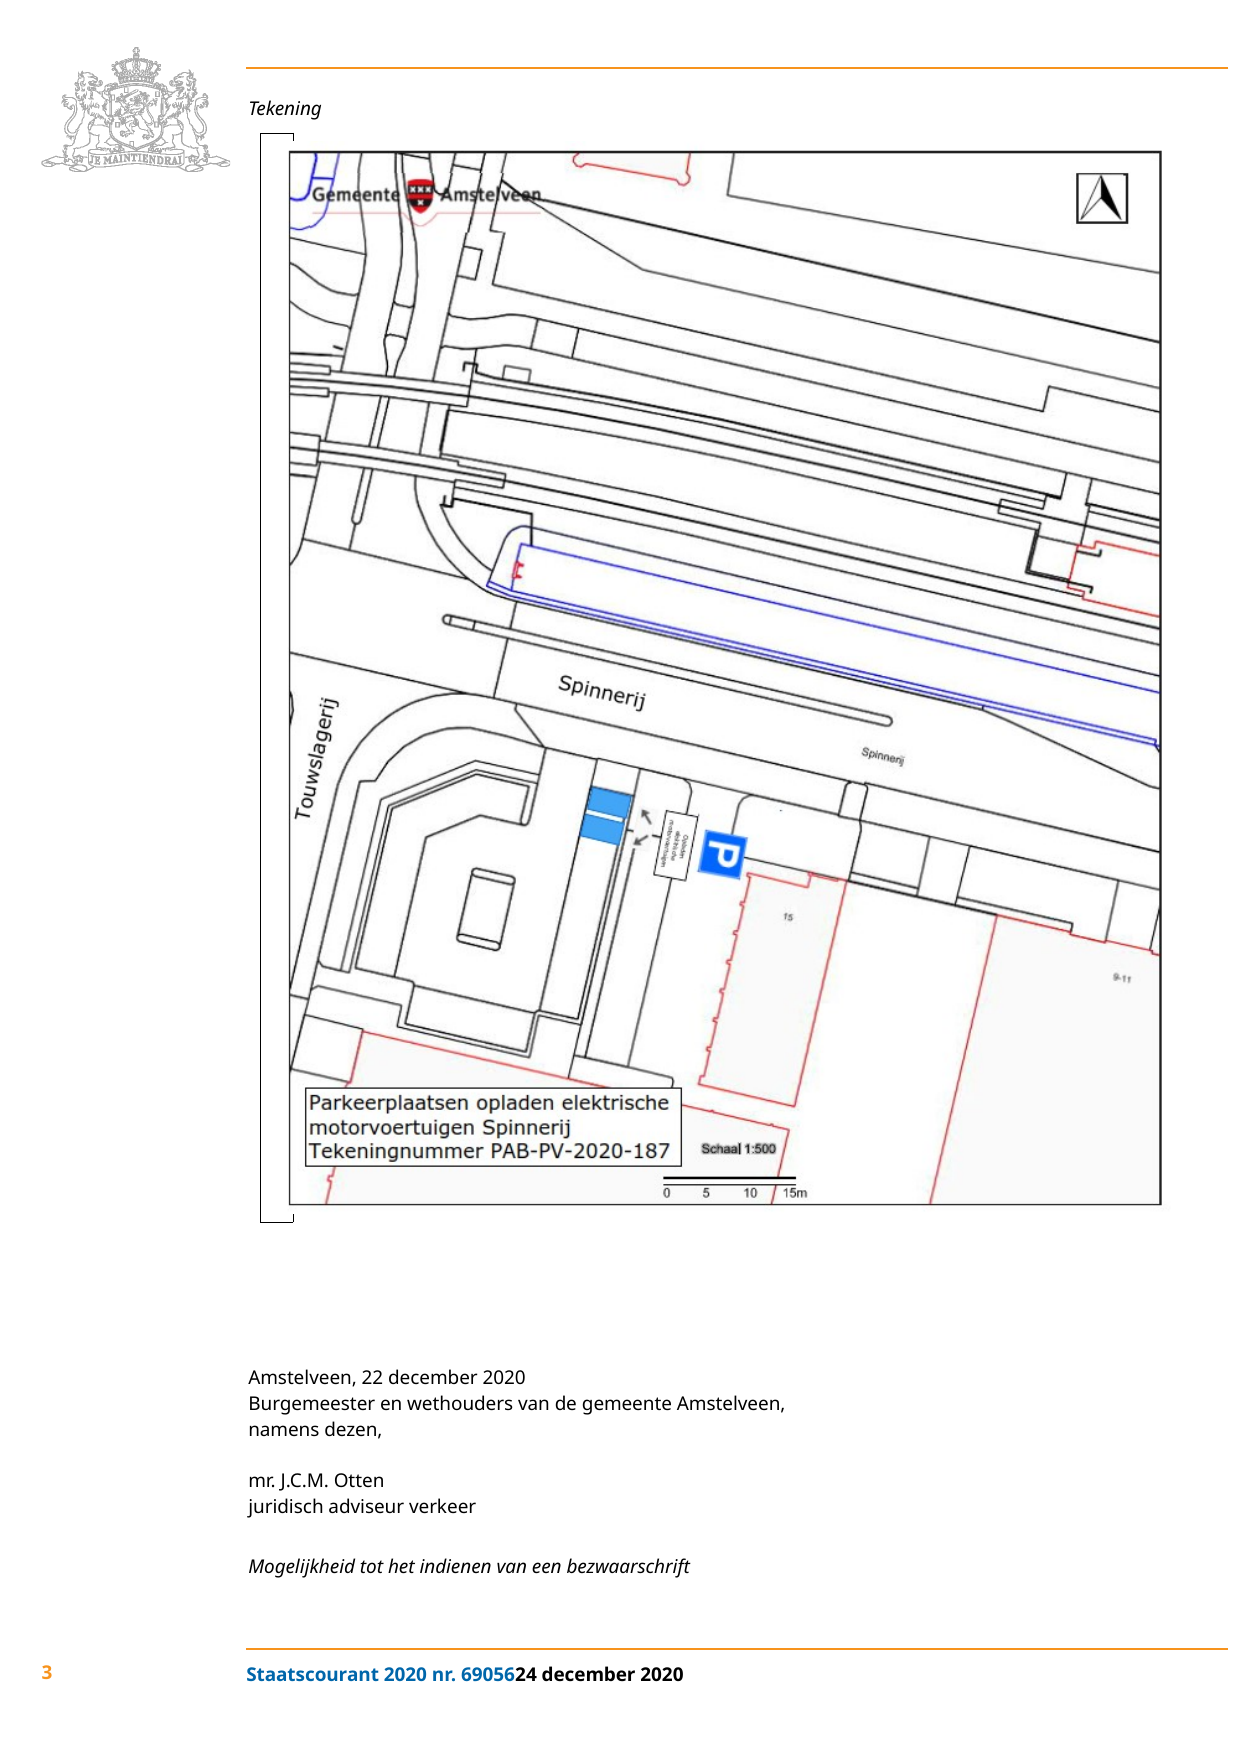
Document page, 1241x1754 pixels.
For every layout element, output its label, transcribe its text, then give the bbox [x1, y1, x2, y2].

text juridisch adviseur verkeer [248, 1493, 1152, 1519]
text Burgemeester en wethouders van de gemeente Amstelveen, [248, 1390, 1152, 1416]
text Mogelijkheid tot het indienen van een bezwaarschrift [248, 1558, 1152, 1578]
text mr. J.C.M. Otten [248, 1467, 1152, 1493]
text Amstelveen, 22 december 2020 [248, 1364, 1152, 1390]
text Tekening [248, 95, 1152, 121]
picture [268, 141, 1173, 1214]
picture [41, 47, 231, 172]
text namens dezen, [248, 1416, 1152, 1442]
